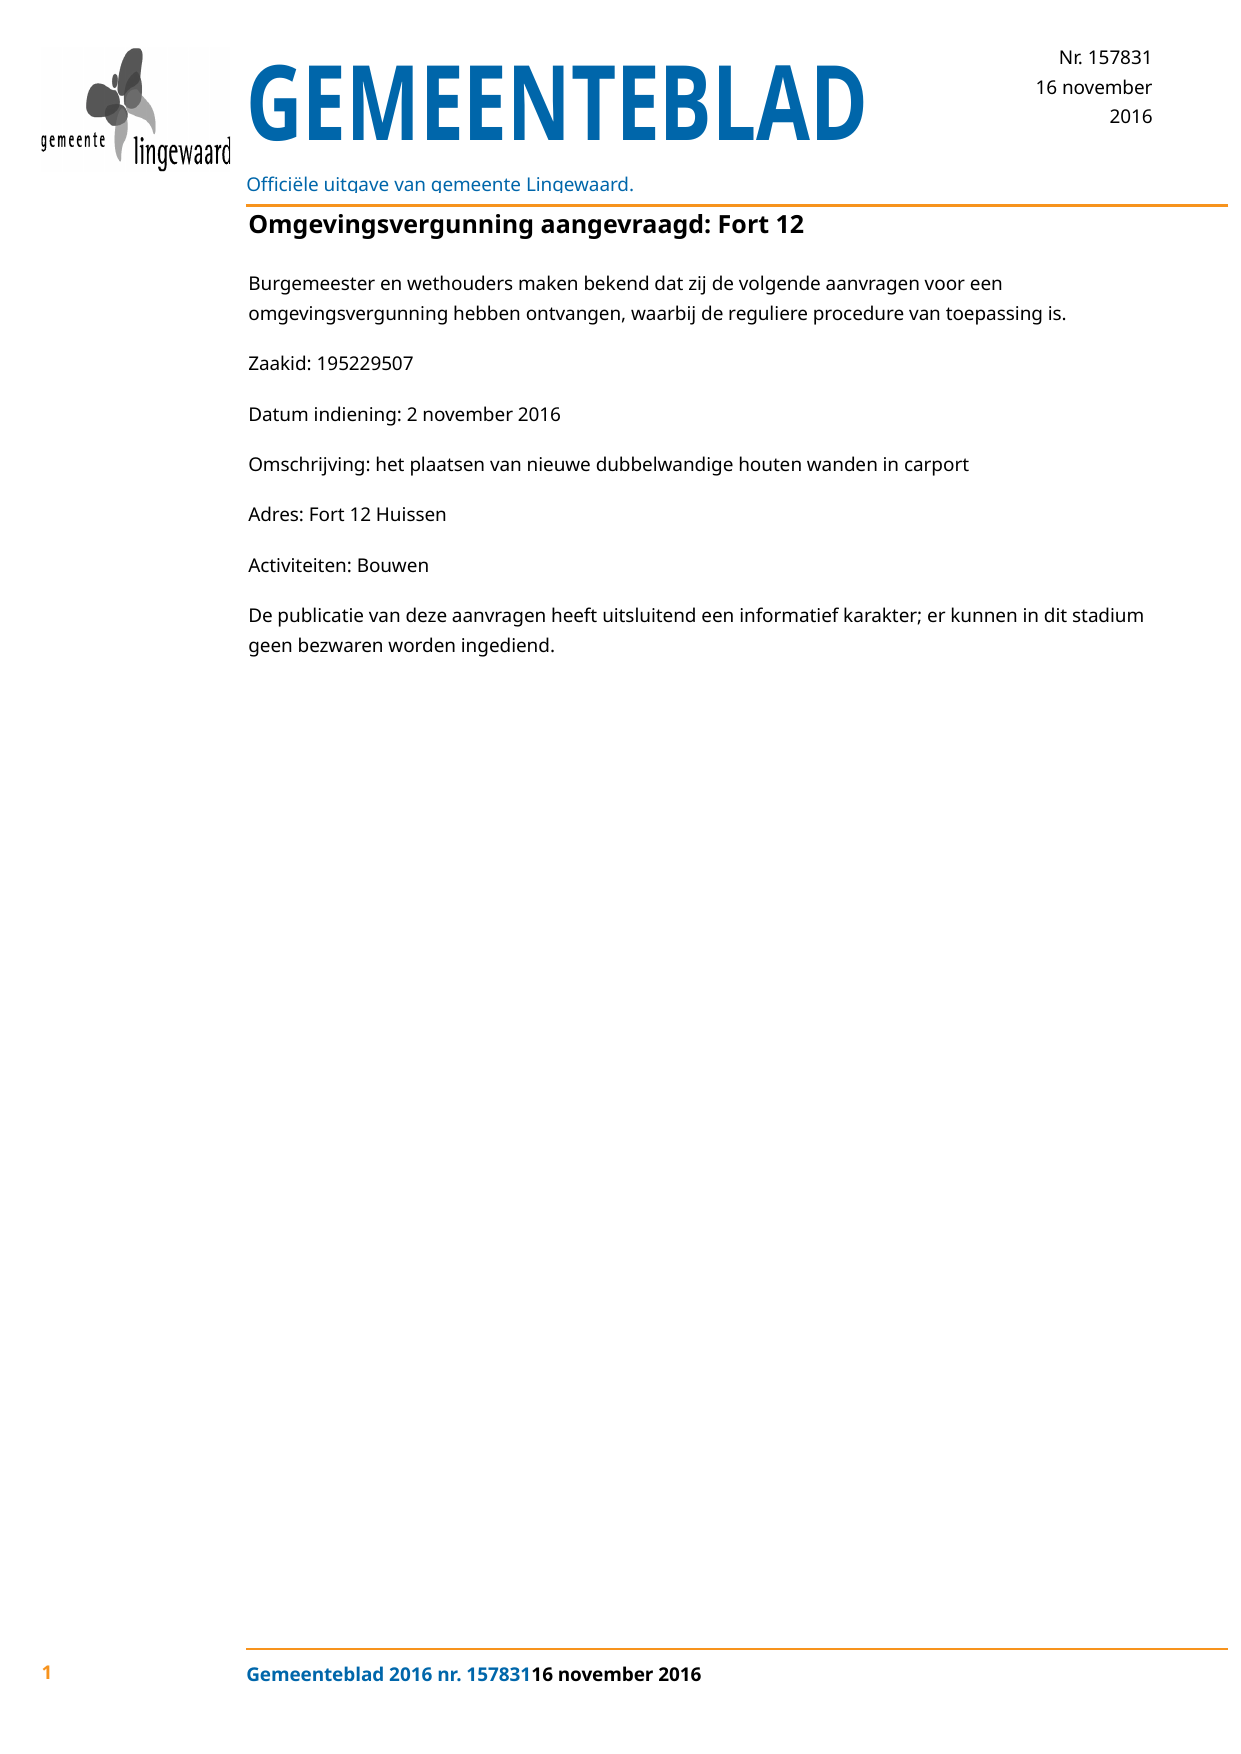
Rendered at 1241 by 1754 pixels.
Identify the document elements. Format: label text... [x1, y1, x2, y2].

text Burgemeester en wethouders maken bekend dat zij de volgende aanvragen voor een omgevingsvergunning hebben ontvangen, waarbij de reguliere procedure van toepassing is. [248, 270, 1152, 326]
text Omschrijving: het plaatsen van nieuwe dubbelwandige houten wanden in carport [248, 451, 1152, 477]
text Adres: Fort 12 Huissen [248, 502, 1152, 527]
text Omgevingsvergunning aangevraagd: Fort 12 [248, 207, 1152, 241]
text Zaakid: 195229507 [248, 350, 1152, 376]
text De publicatie van deze aanvragen heeft uitsluitend een informatief karakter; er kunnen in dit stadium geen bezwaren worden ingediend. [248, 602, 1152, 658]
text Datum indiening: 2 november 2016 [248, 401, 1152, 426]
picture [41, 47, 231, 172]
text Activiteiten: Bouwen [248, 552, 1152, 578]
